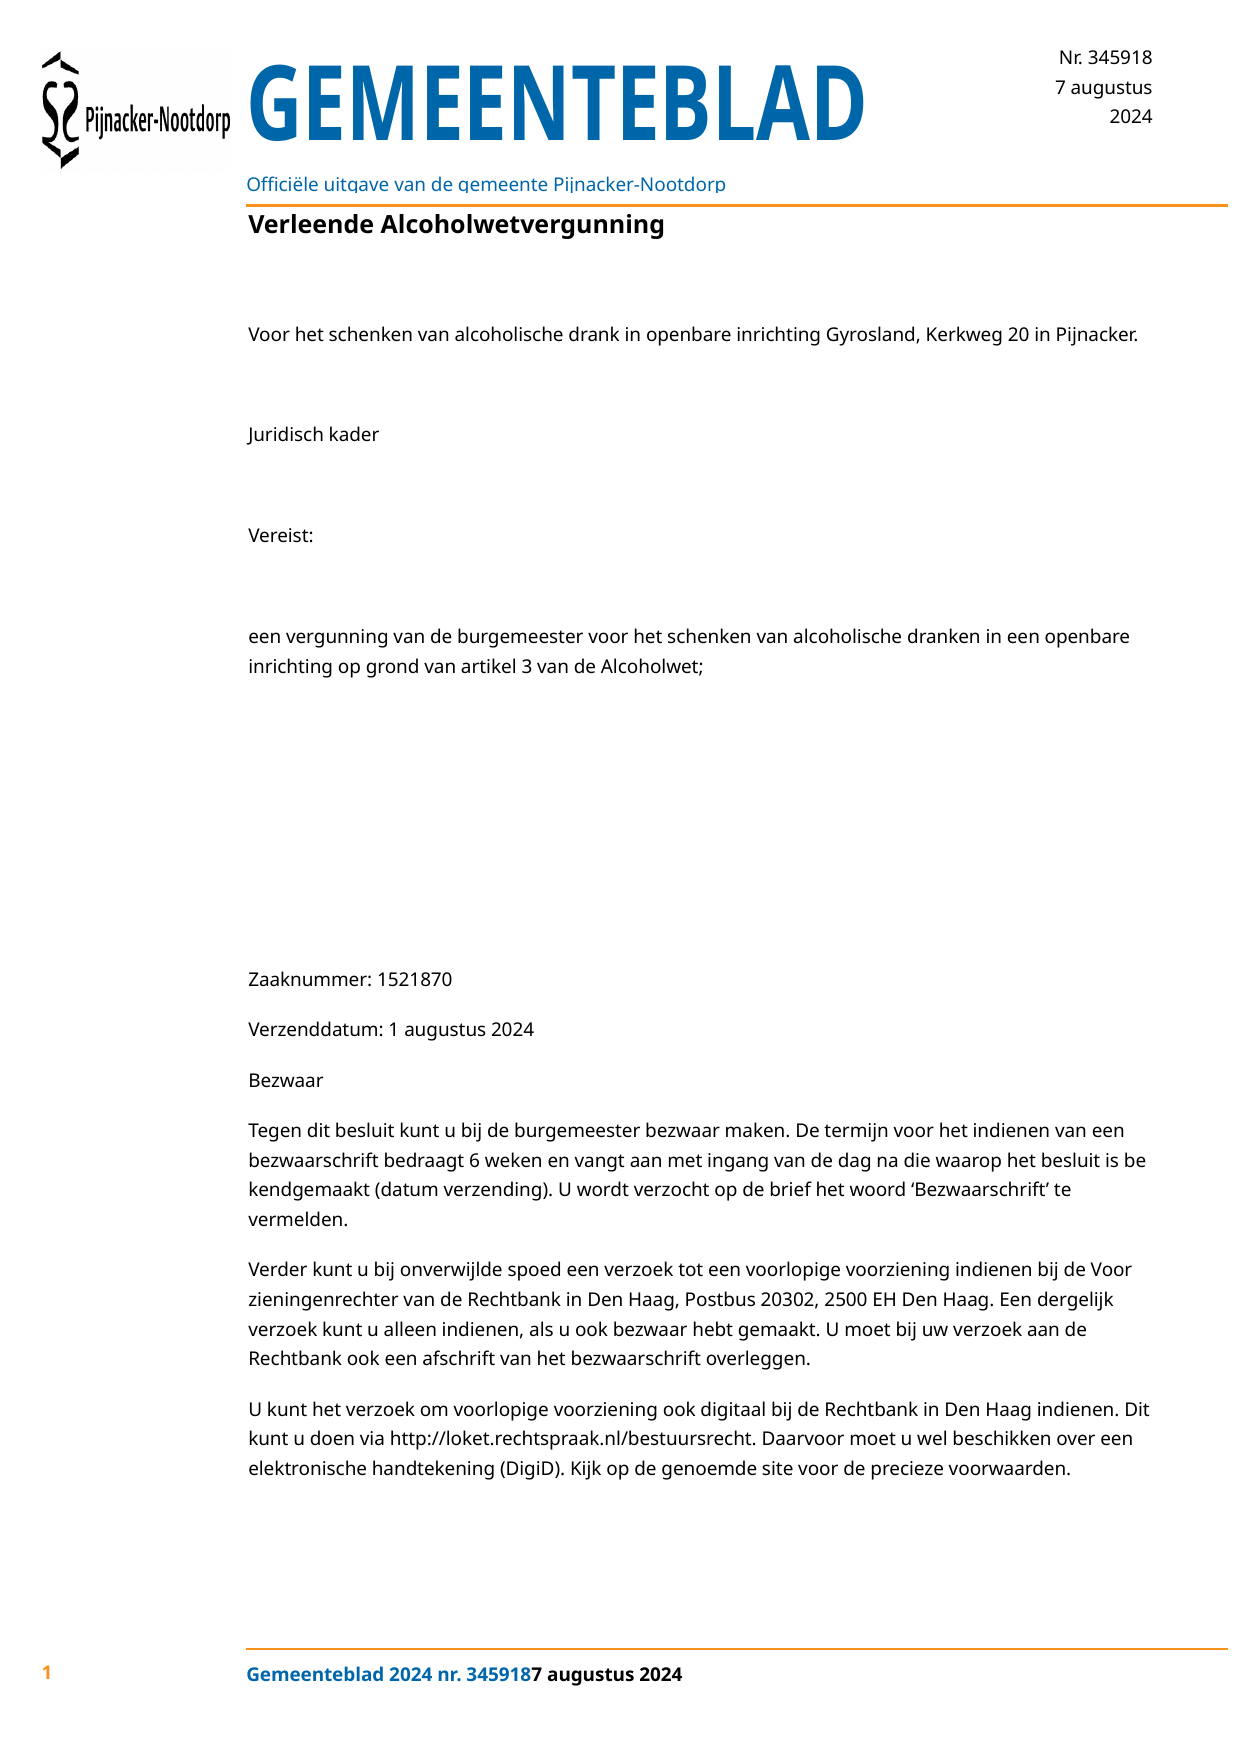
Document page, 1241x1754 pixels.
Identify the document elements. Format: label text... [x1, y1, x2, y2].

text Juridisch kader [248, 422, 1152, 447]
text U kunt het verzoek om voorlopige voorziening ook digitaal bij de Rechtbank in Den Haag indienen. Dit kunt u doen via http://loket.rechtspraak.nl/bestuursrecht. Daarvoor moet u wel beschikken over een elektronische handtekening (DigiD). Kijk op de genoemde site voor de precieze voorwaarden. [248, 1396, 1152, 1481]
picture [41, 47, 231, 172]
text Verzenddatum: 1 augustus 2024 [248, 1017, 1152, 1042]
text Tegen dit besluit kunt u bij de burgemeester bezwaar maken. De termijn voor het indienen van een bezwaarschrift bedraagt 6 weken en vangt aan met ingang van de dag na die waarop het besluit is be kendgemaakt (datum verzending). U wordt verzocht op de brief het woord ‘Bezwaarschrift’ te vermelden. [248, 1117, 1152, 1232]
text Vereist: [248, 522, 1152, 548]
text Verder kunt u bij onverwijlde spoed een verzoek tot een voorlopige voorziening indienen bij de Voor zieningenrechter van de Rechtbank in Den Haag, Postbus 20302, 2500 EH Den Haag. Een dergelijk verzoek kunt u alleen indienen, als u ook bezwaar hebt gemaakt. U moet bij uw verzoek aan de Rechtbank ook een afschrift van het bezwaarschrift overleggen. [248, 1257, 1152, 1371]
text Zaaknummer: 1521870 [248, 966, 1152, 992]
text Verleende Alcoholwetvergunning [248, 207, 1152, 241]
text Bezwaar [248, 1067, 1152, 1093]
text Voor het schenken van alcoholische drank in openbare inrichting Gyrosland, Kerkweg 20 in Pijnacker. [248, 321, 1152, 346]
text een vergunning van de burgemeester voor het schenken van alcoholische dranken in een openbare inrichting op grond van artikel 3 van de Alcoholwet; [248, 623, 1152, 678]
